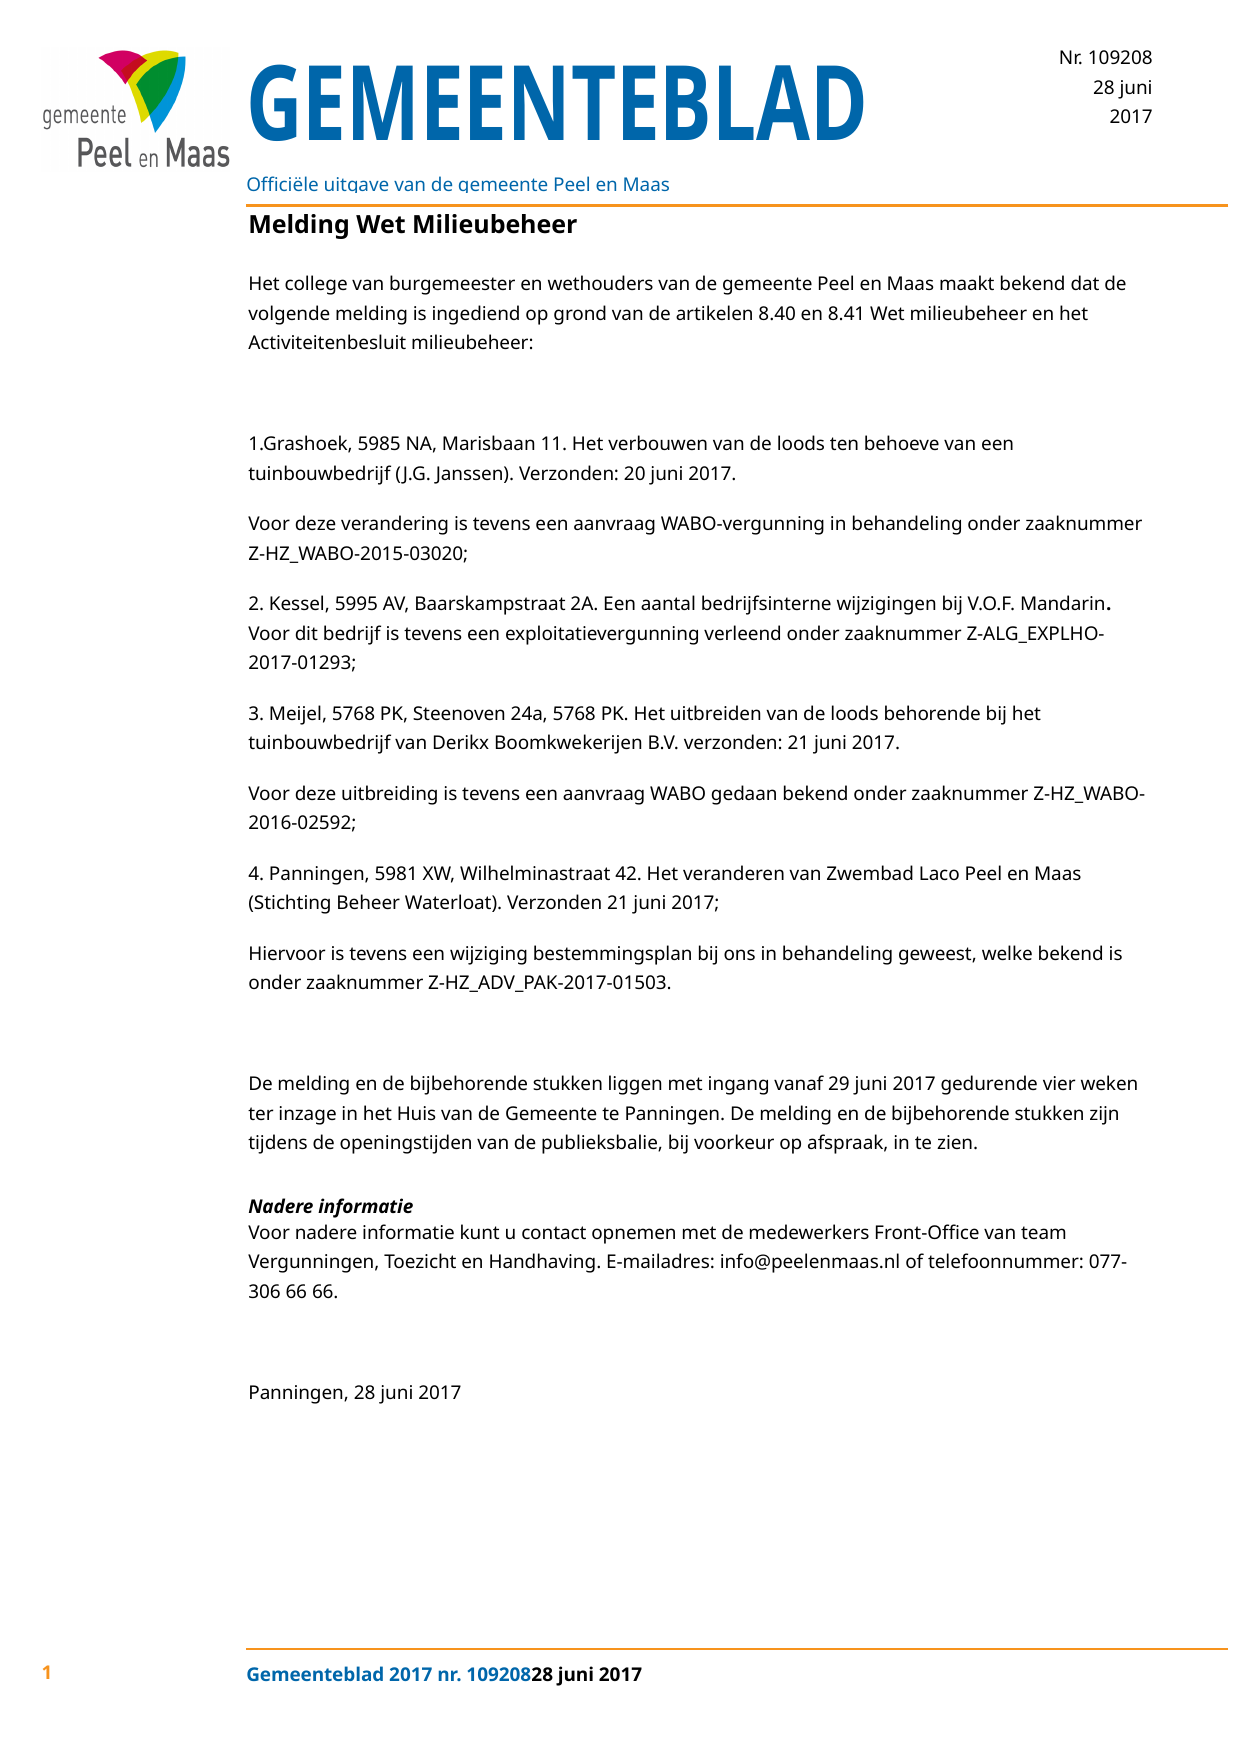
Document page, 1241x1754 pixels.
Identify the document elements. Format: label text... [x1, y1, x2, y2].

text Voor nadere informatie kunt u contact opnemen met de medewerkers Front-Office van team Vergunningen, Toezicht en Handhaving. E-mailadres: info@peelenmaas.nl of telefoonnummer: 077- 306 66 66. [248, 1219, 1152, 1304]
picture [41, 47, 231, 172]
text Hiervoor is tevens een wijziging bestemmingsplan bij ons in behandeling geweest, welke bekend is onder zaaknummer Z-HZ_ADV_PAK-2017-01503. [248, 940, 1152, 995]
text De melding en de bijbehorende stukken liggen met ingang vanaf 29 juni 2017 gedurende vier weken ter inzage in het Huis van de Gemeente te Panningen. De melding en de bijbehorende stukken zijn tijdens de openingstijden van de publieksbalie, bij voorkeur op afspraak, in te zien. [248, 1070, 1152, 1155]
text Voor deze uitbreiding is tevens een aanvraag WABO gedaan bekend onder zaaknummer Z-HZ_WABO-2016-02592; [248, 780, 1152, 835]
text Het college van burgemeester en wethouders van de gemeente Peel en Maas maakt bekend dat de volgende melding is ingediend op grond van de artikelen 8.40 en 8.41 Wet milieubeheer en het Activiteitenbesluit milieubeheer: [248, 270, 1152, 355]
text Voor deze verandering is tevens een aanvraag WABO-vergunning in behandeling onder zaaknummer Z-HZ_WABO-2015-03020; [248, 510, 1152, 566]
text Melding Wet Milieubeheer [248, 207, 1152, 241]
text 4. Panningen, 5981 XW, Wilhelminastraat 42. Het veranderen van Zwembad Laco Peel en Maas (Stichting Beheer Waterloat). Verzonden 21 juni 2017; [248, 860, 1152, 915]
text 2. Kessel, 5995 AV, Baarskampstraat 2A. Een aantal bedrijfsinterne wijzigingen bij V.O.F. Mandarin. Voor dit bedrijf is tevens een exploitatievergunning verleend onder zaaknummer Z-ALG_EXPLHO-2017-01293; [248, 590, 1152, 675]
text 1.Grashoek, 5985 NA, Marisbaan 11. Het verbouwen van de loods ten behoeve van een tuinbouwbedrijf (J.G. Janssen). Verzonden: 20 juni 2017. [248, 430, 1152, 486]
text 3. Meijel, 5768 PK, Steenoven 24a, 5768 PK. Het uitbreiden van de loods behorende bij het tuinbouwbedrijf van Derikx Boomkwekerijen B.V. verzonden: 21 juni 2017. [248, 700, 1152, 755]
text Panningen, 28 juni 2017 [248, 1379, 1152, 1405]
text Nadere informatie [248, 1193, 1152, 1219]
